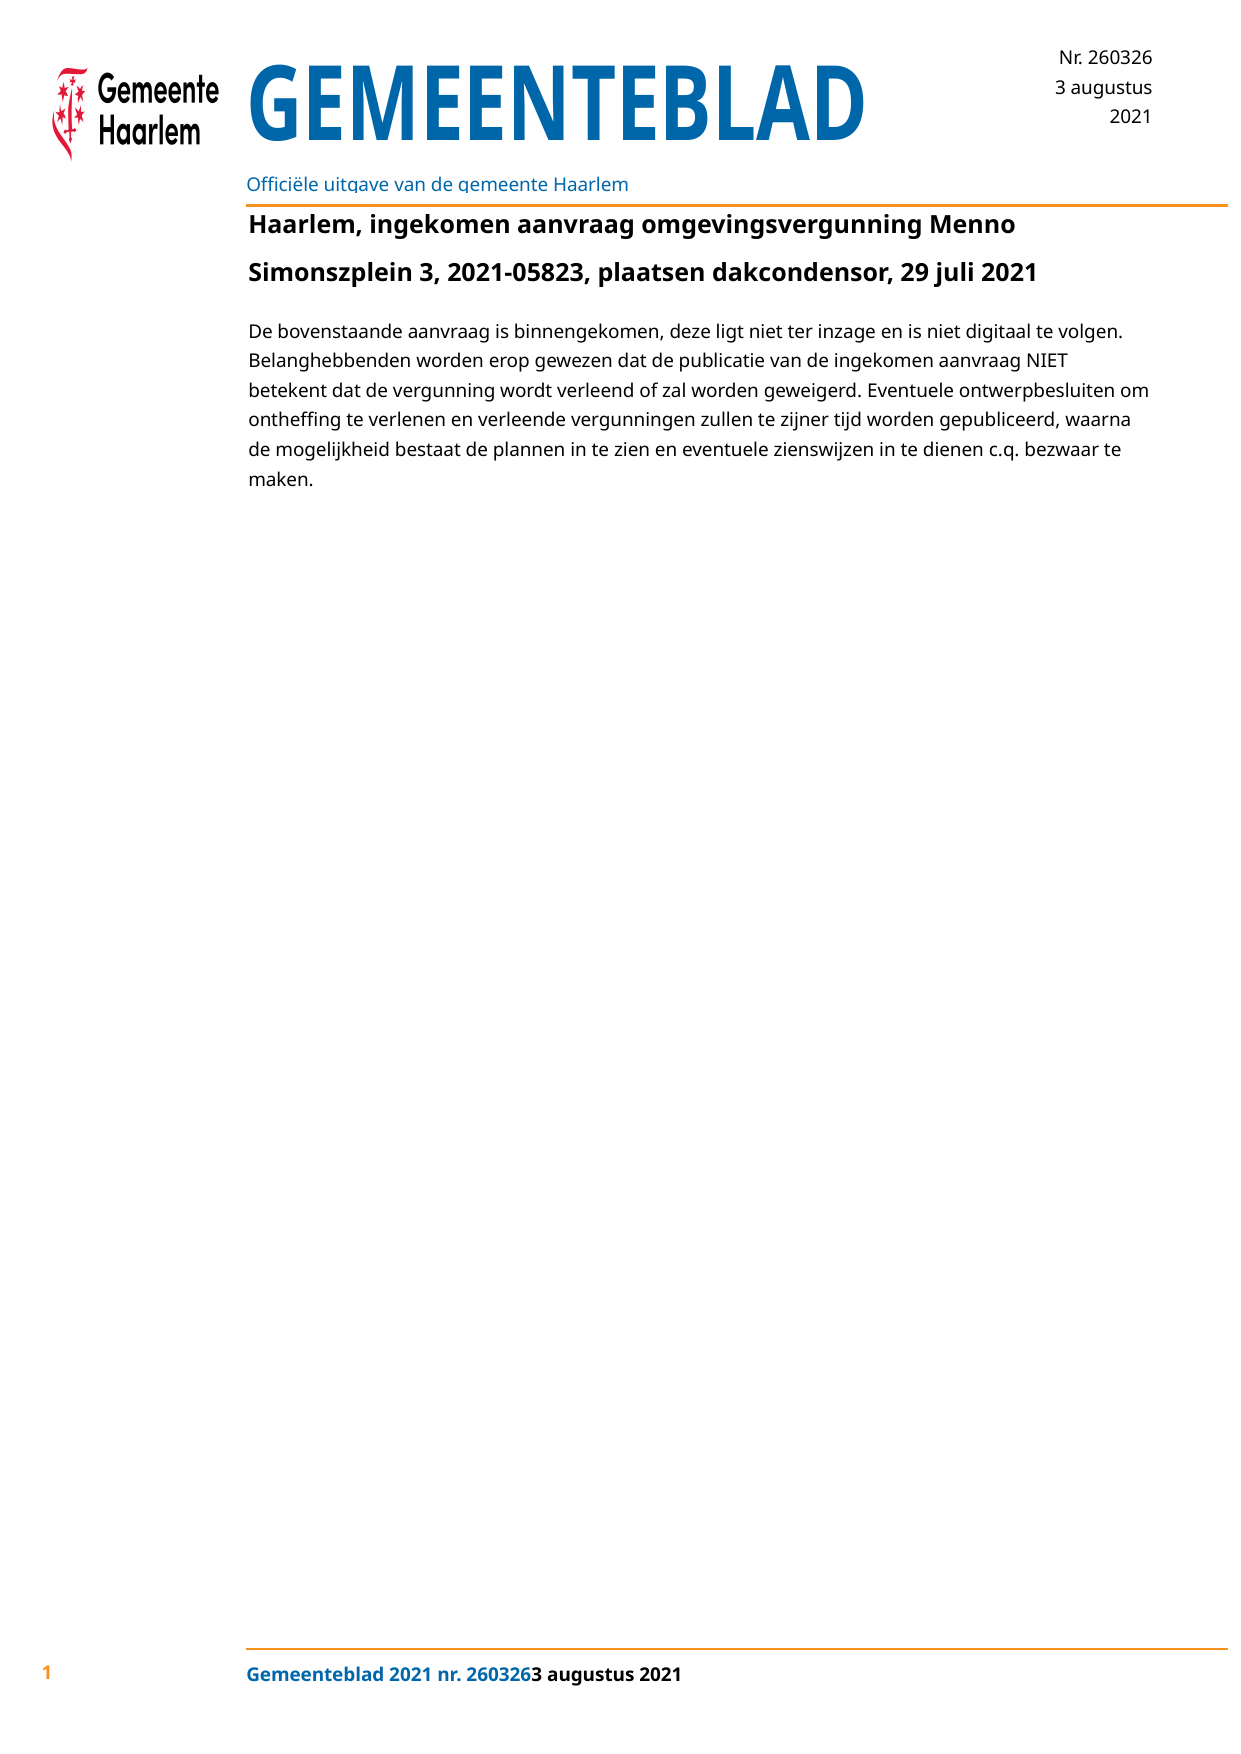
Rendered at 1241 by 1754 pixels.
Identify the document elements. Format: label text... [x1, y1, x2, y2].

text De bovenstaande aanvraag is binnengekomen, deze ligt niet ter inzage en is niet digitaal te volgen. Belanghebbenden worden erop gewezen dat de publicatie van de ingekomen aanvraag NIET betekent dat de vergunning wordt verleend of zal worden geweigerd. Eventuele ontwerpbesluiten om ontheffing te verlenen en verleende vergunningen zullen te zijner tijd worden gepubliceerd, waarna de mogelijkheid bestaat de plannen in te zien en eventuele zienswijzen in te dienen c.q. bezwaar te maken. [248, 318, 1152, 492]
text Haarlem, ingekomen aanvraag omgevingsvergunning Menno Simonszplein 3, 2021-05823, plaatsen dakcondensor, 29 juli 2021 [248, 207, 1152, 288]
picture [41, 47, 231, 172]
